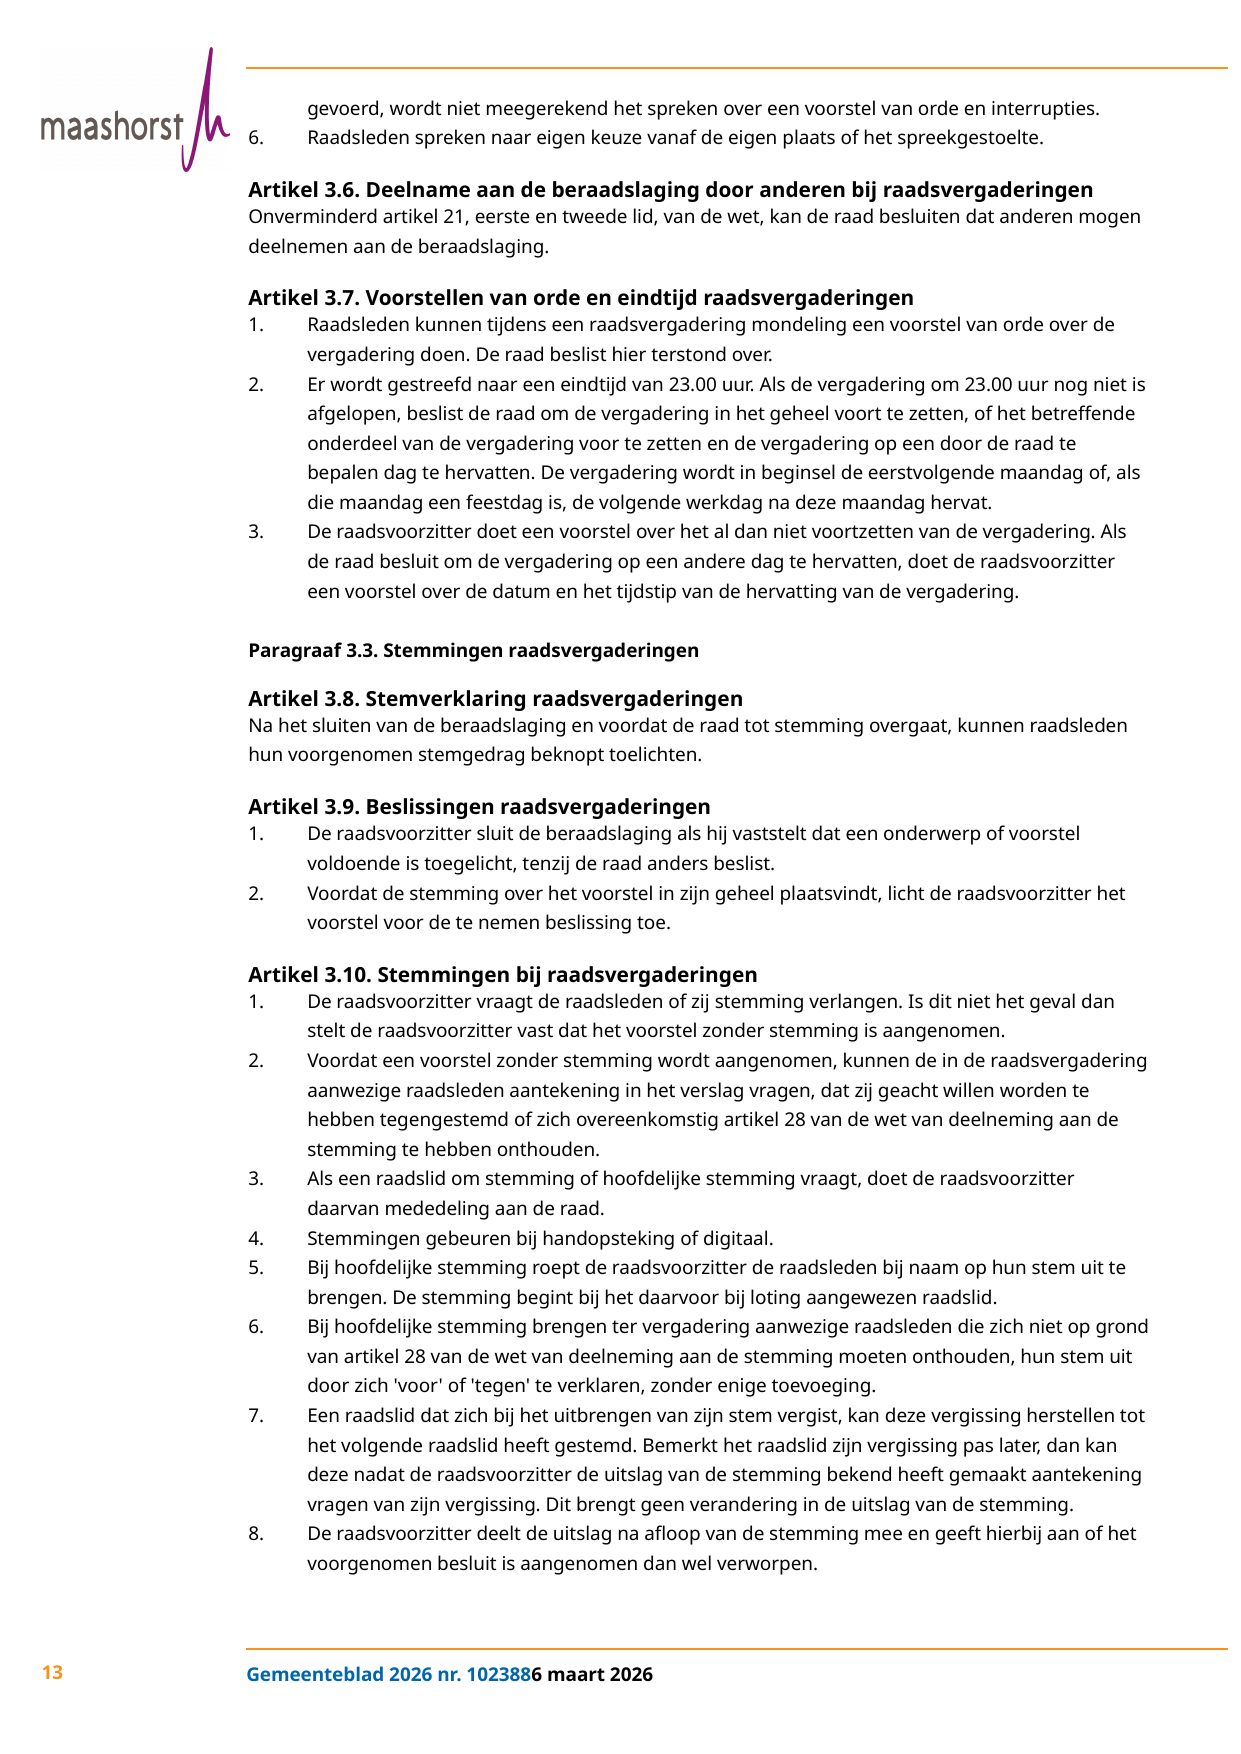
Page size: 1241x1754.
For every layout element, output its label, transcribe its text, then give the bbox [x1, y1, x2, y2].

list Bij hoofdelijke stemming roept de raadsvoorzitter de raadsleden bij naam op hun stem uit te brengen. De stemming begint bij het daarvoor bij loting aangewezen raadslid. [248, 1254, 1152, 1310]
list Een raadslid dat zich bij het uitbrengen van zijn stem vergist, kan deze vergissing herstellen tot het volgende raadslid heeft gestemd. Bemerkt het raadslid zijn vergissing pas later, dan kan deze nadat de raadsvoorzitter de uitslag van de stemming bekend heeft gemaakt aantekening vragen van zijn vergissing. Dit brengt geen verandering in de uitslag van de stemming. [248, 1402, 1152, 1517]
list De raadsvoorzitter doet een voorstel over het al dan niet voortzetten van de vergadering. Als de raad besluit om de vergadering op een andere dag te hervatten, doet de raadsvoorzitter een voorstel over de datum en het tijdstip van de hervatting van de vergadering. [248, 519, 1152, 604]
list Stemmingen gebeuren bij handopsteking of digitaal. [248, 1225, 1152, 1251]
text Artikel 3.9. Beslissingen raadsvergaderingen [248, 792, 1152, 821]
list Raadsleden spreken naar eigen keuze vanaf de eigen plaats of het spreekgestoelte. [248, 124, 1152, 150]
list Als een raadslid om stemming of hoofdelijke stemming vraagt, doet de raadsvoorzitter daarvan mededeling aan de raad. [248, 1166, 1152, 1221]
list gevoerd, wordt niet meegerekend het spreken over een voorstel van orde en interrupties. [248, 95, 1152, 121]
text Artikel 3.6. Deelname aan de beraadslaging door anderen bij raadsvergaderingen [248, 175, 1152, 203]
list Voordat de stemming over het voorstel in zijn geheel plaatsvindt, licht de raadsvoorzitter het voorstel voor de te nemen beslissing toe. [248, 880, 1152, 935]
text Artikel 3.7. Voorstellen van orde en eindtijd raadsvergaderingen [248, 283, 1152, 312]
text Onverminderd artikel 21, eerste en tweede lid, van de wet, kan de raad besluiten dat anderen mogen deelnemen aan de beraadslaging. [248, 203, 1152, 258]
list De raadsvoorzitter vraagt de raadsleden of zij stemming verlangen. Is dit niet het geval dan stelt de raadsvoorzitter vast dat het voorstel zonder stemming is aangenomen. [248, 988, 1152, 1043]
list Voordat een voorstel zonder stemming wordt aangenomen, kunnen de in de raadsvergadering aanwezige raadsleden aantekening in het verslag vragen, dat zij geacht willen worden te hebben tegengestemd of zich overeenkomstig artikel 28 van de wet van deelneming aan de stemming te hebben onthouden. [248, 1047, 1152, 1162]
text Paragraaf 3.3. Stemmingen raadsvergaderingen [248, 637, 1152, 663]
picture [41, 47, 231, 172]
text Artikel 3.10. Stemmingen bij raadsvergaderingen [248, 960, 1152, 988]
text Na het sluiten van de beraadslaging en voordat de raad tot stemming overgaat, kunnen raadsleden hun voorgenomen stemgedrag beknopt toelichten. [248, 712, 1152, 767]
list Er wordt gestreefd naar een eindtijd van 23.00 uur. Als de vergadering om 23.00 uur nog niet is afgelopen, beslist de raad om de vergadering in het geheel voort te zetten, of het betreffende onderdeel van de vergadering voor te zetten en de vergadering op een door de raad te bepalen dag te hervatten. De vergadering wordt in beginsel de eerstvolgende maandag of, als die maandag een feestdag is, de volgende werkdag na deze maandag hervat. [248, 371, 1152, 515]
list De raadsvoorzitter deelt de uitslag na afloop van de stemming mee en geeft hierbij aan of het voorgenomen besluit is aangenomen dan wel verworpen. [248, 1521, 1152, 1576]
list Raadsleden kunnen tijdens een raadsvergadering mondeling een voorstel van orde over de vergadering doen. De raad beslist hier terstond over. [248, 312, 1152, 367]
list De raadsvoorzitter sluit de beraadslaging als hij vaststelt dat een onderwerp of voorstel voldoende is toegelicht, tenzij de raad anders beslist. [248, 821, 1152, 876]
list Bij hoofdelijke stemming brengen ter vergadering aanwezige raadsleden die zich niet op grond van artikel 28 van de wet van deelneming aan de stemming moeten onthouden, hun stem uit door zich 'voor' of 'tegen' te verklaren, zonder enige toevoeging. [248, 1313, 1152, 1398]
text Artikel 3.8. Stemverklaring raadsvergaderingen [248, 684, 1152, 712]
